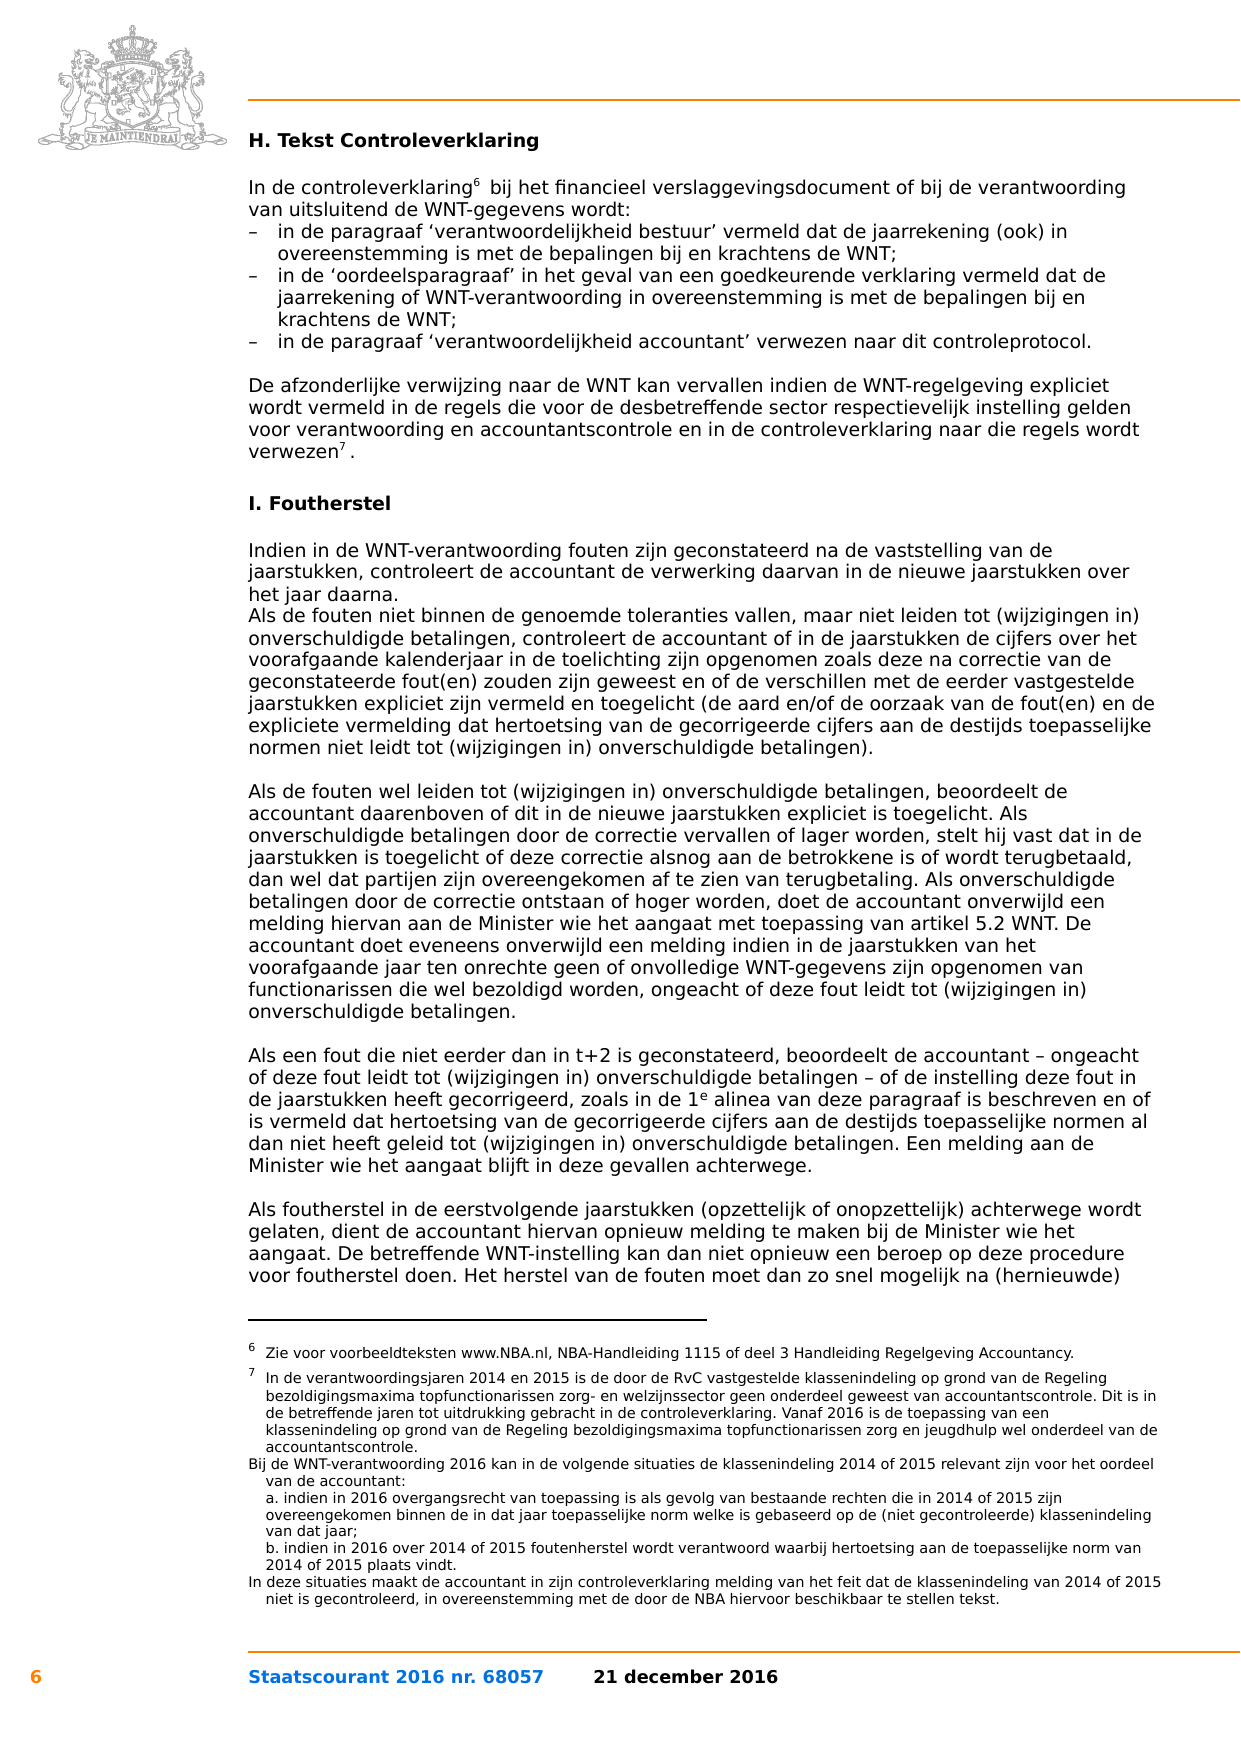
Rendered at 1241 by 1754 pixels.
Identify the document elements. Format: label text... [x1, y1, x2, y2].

text – in de paragraaf ‘verantwoordelijkheid bestuur’ vermeld dat de jaarrekening (ook) in overeenstemming is met de bepalingen bij en krachtens de WNT; [248, 221, 1163, 265]
subtitle I. Foutherstel [248, 492, 1163, 514]
text b. indien in 2016 over 2014 of 2015 foutenherstel wordt verantwoord waarbij hertoetsing aan de toepasselijke norm van 2014 of 2015 plaats vindt. [265, 1540, 1163, 1574]
text Indien in de WNT-verantwoording fouten zijn geconstateerd na de vaststelling van de jaarstukken, controleert de accountant de verwerking daarvan in de nieuwe jaarstukken over het jaar daarna. [248, 539, 1163, 605]
text De afzonderlijke verwijzing naar de WNT kan vervallen indien de WNT-regelgeving expliciet wordt vermeld in de regels die voor de desbetreffende sector respectievelijk instelling gelden voor verantwoording en accountantscontrole en in de controleverklaring naar die regels wordt verwezen. [248, 374, 1163, 462]
text – in de ‘oordeelsparagraaf’ in het geval van een goedkeurende verklaring vermeld dat de jaarrekening of WNT-verantwoording in overeenstemming is met de bepalingen bij en krachtens de WNT; [248, 265, 1163, 331]
text – in de paragraaf ‘verantwoordelijkheid accountant’ verwezen naar dit controleprotocol. [248, 331, 1163, 353]
text Als een fout die niet eerder dan in t+2 is geconstateerd, beoordeelt de accountant – ongeacht of deze fout leidt tot (wijzigingen in) onverschuldigde betalingen – of de instelling deze fout in de jaarstukken heeft gecorrigeerd, zoals in de 1e alinea van deze paragraaf is beschreven en of is vermeld dat hertoetsing van de gecorrigeerde cijfers aan de destijds toepasselijke normen al dan niet heeft geleid tot (wijzigingen in) onverschuldigde betalingen. Een melding aan de Minister wie het aangaat blijft in deze gevallen achterwege. [248, 1045, 1163, 1177]
text Bij de WNT-verantwoording 2016 kan in de volgende situaties de klassenindeling 2014 of 2015 relevant zijn voor het oordeel van de accountant: [248, 1456, 1163, 1490]
text Als foutherstel in de eerstvolgende jaarstukken (opzettelijk of onopzettelijk) achterwege wordt gelaten, dient de accountant hiervan opnieuw melding te maken bij de Minister wie het aangaat. De betreffende WNT-instelling kan dan niet opnieuw een beroep op deze procedure voor foutherstel doen. Het herstel van de fouten moet dan zo snel mogelijk na (hernieuwde) [248, 1198, 1163, 1286]
subtitle H. Tekst Controleverklaring [248, 130, 1163, 152]
text Als de fouten niet binnen de genoemde toleranties vallen, maar niet leiden tot (wijzigingen in) onverschuldigde betalingen, controleert de accountant of in de jaarstukken de cijfers over het voorafgaande kalenderjaar in de toelichting zijn opgenomen zoals deze na correctie van de geconstateerde fout(en) zouden zijn geweest en of de verschillen met de eerder vastgestelde jaarstukken expliciet zijn vermeld en toegelicht (de aard en/of de oorzaak van de fout(en) en de expliciete vermelding dat hertoetsing van de gecorrigeerde cijfers aan de destijds toepasselijke normen niet leidt tot (wijzigingen in) onverschuldigde betalingen). [248, 605, 1163, 759]
text a. indien in 2016 overgangsrecht van toepassing is als gevolg van bestaande rechten die in 2014 of 2015 zijn overeengekomen binnen de in dat jaar toepasselijke norm welke is gebaseerd op de (niet gecontroleerde) klassenindeling van dat jaar; [265, 1490, 1163, 1540]
text In deze situaties maakt de accountant in zijn controleverklaring melding van het feit dat de klassenindeling van 2014 of 2015 niet is gecontroleerd, in overeenstemming met de door de NBA hiervoor beschikbaar te stellen tekst. [248, 1574, 1163, 1608]
text In de verantwoordingsjaren 2014 en 2015 is de door de RvC vastgestelde klassenindeling op grond van de Regeling bezoldigingsmaxima topfunctionarissen zorg- en welzijnssector geen onderdeel geweest van accountantscontrole. Dit is in de betreffende jaren tot uitdrukking gebracht in de controleverklaring. Vanaf 2016 is de toepassing van een klassenindeling op grond van de Regeling bezoldigingsmaxima topfunctionarissen zorg en jeugdhulp wel onderdeel van de accountantscontrole. [248, 1366, 1163, 1456]
text Als de fouten wel leiden tot (wijzigingen in) onverschuldigde betalingen, beoordeelt de accountant daarenboven of dit in de nieuwe jaarstukken expliciet is toegelicht. Als onverschuldigde betalingen door de correctie vervallen of lager worden, stelt hij vast dat in de jaarstukken is toegelicht of deze correctie alsnog aan de betrokkene is of wordt terugbetaald, dan wel dat partijen zijn overeengekomen af te zien van terugbetaling. Als onverschuldigde betalingen door de correctie ontstaan of hoger worden, doet de accountant onverwijld een melding hiervan aan de Minister wie het aangaat met toepassing van artikel 5.2 WNT. De accountant doet eveneens onverwijld een melding indien in de jaarstukken van het voorafgaande jaar ten onrechte geen of onvolledige WNT-gegevens zijn opgenomen van functionarissen die wel bezoldigd worden, ongeacht of deze fout leidt tot (wijzigingen in) onverschuldigde betalingen. [248, 781, 1163, 1023]
text In de controleverklaring bij het financieel verslaggevingsdocument of bij de verantwoording van uitsluitend de WNT-gegevens wordt: [248, 177, 1163, 221]
picture [38, 25, 227, 150]
text Zie voor voorbeeldteksten www.NBA.nl, NBA-Handleiding 1115 of deel 3 Handleiding Regelgeving Accountancy. [248, 1341, 1163, 1363]
